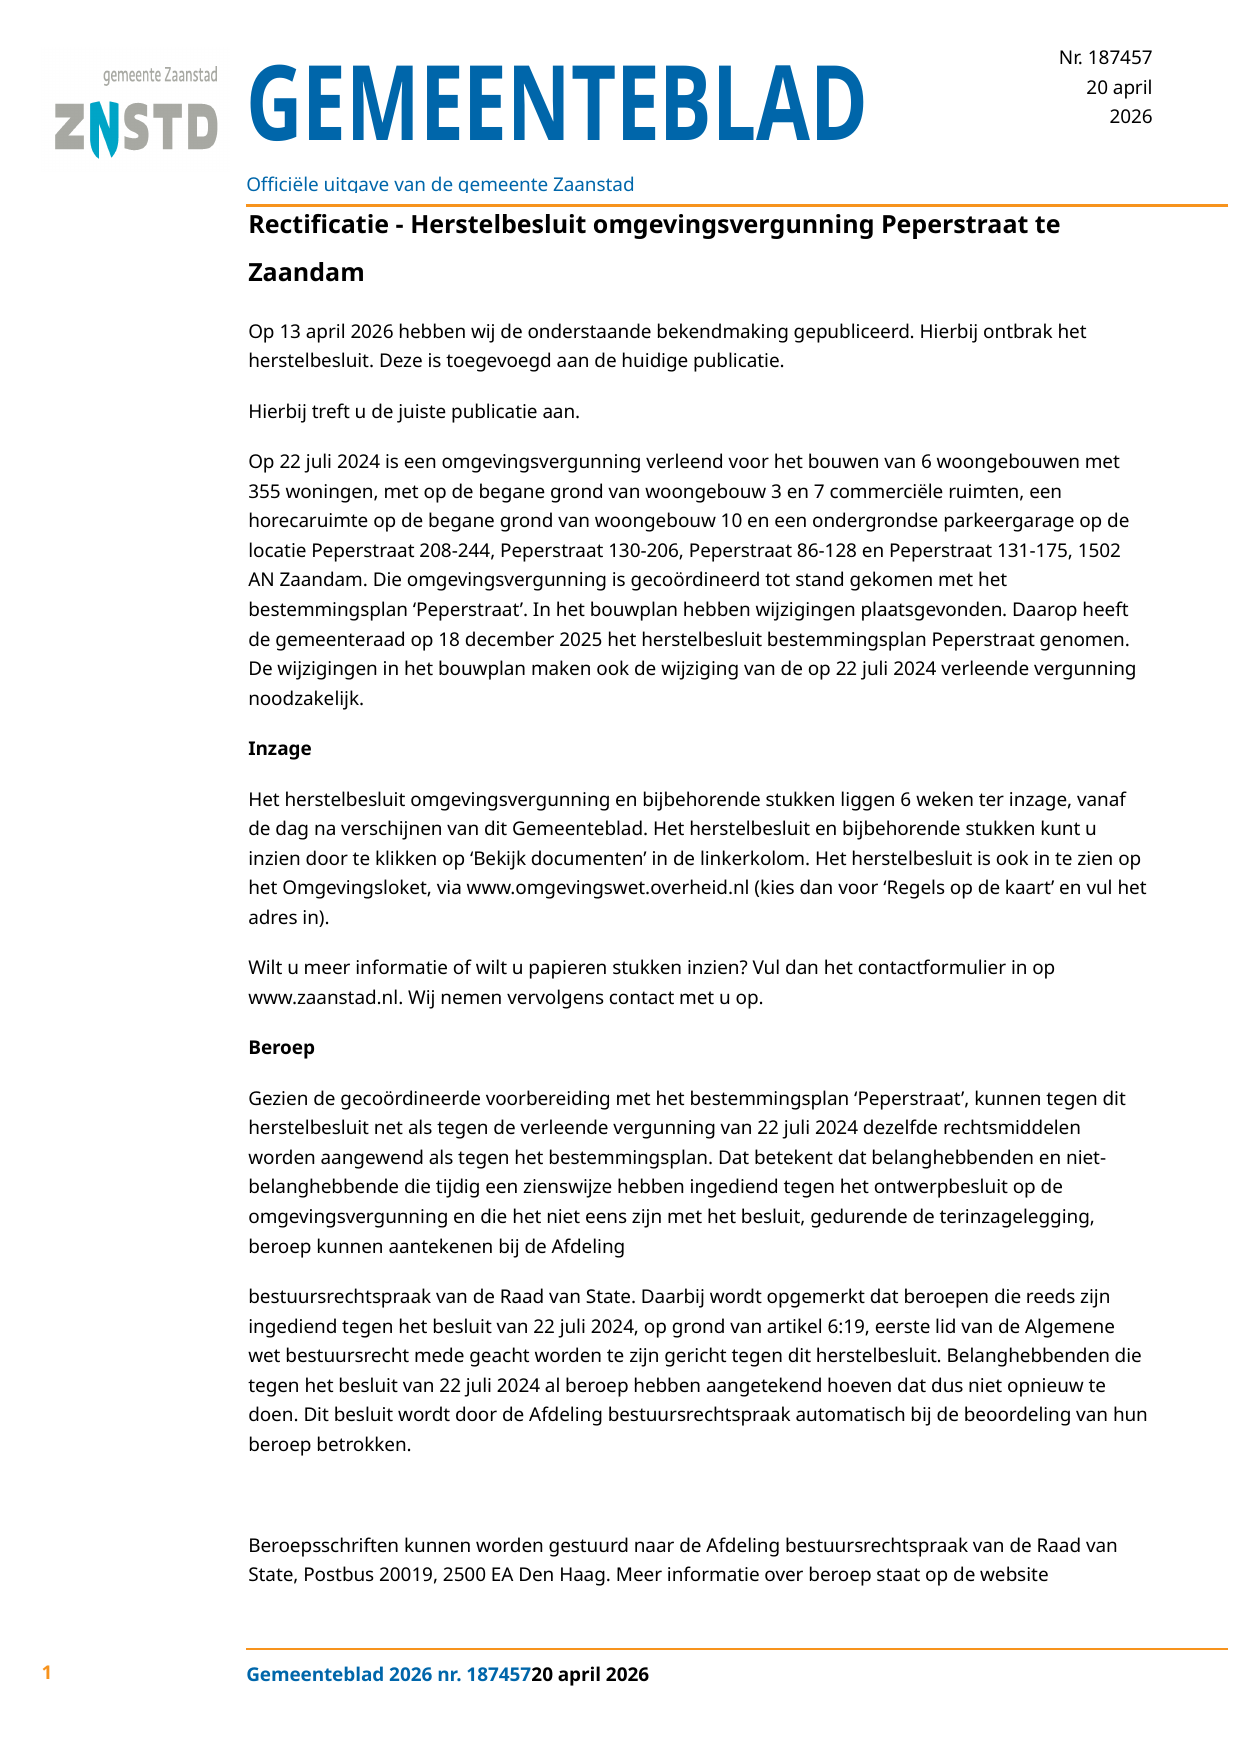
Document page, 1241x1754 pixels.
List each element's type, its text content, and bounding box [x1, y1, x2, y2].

text Op 22 juli 2024 is een omgevingsvergunning verleend voor het bouwen van 6 woongebouwen met 355 woningen, met op de begane grond van woongebouw 3 en 7 commerciële ruimten, een horecaruimte op de begane grond van woongebouw 10 en een ondergrondse parkeergarage op de locatie Peperstraat 208-244, Peperstraat 130-206, Peperstraat 86-128 en Peperstraat 131-175, 1502 AN Zaandam. Die omgevingsvergunning is gecoördineerd tot stand gekomen met het bestemmingsplan ‘Peperstraat’. In het bouwplan hebben wijzigingen plaatsgevonden. Daarop heeft de gemeenteraad op 18 december 2025 het herstelbesluit bestemmingsplan Peperstraat genomen. De wijzigingen in het bouwplan maken ook de wijziging van de op 22 juli 2024 verleende vergunning noodzakelijk. [248, 448, 1152, 711]
text Wilt u meer informatie of wilt u papieren stukken inzien? Vul dan het contactformulier in op www.zaanstad.nl. Wij nemen vervolgens contact met u op. [248, 954, 1152, 1010]
text Inzage [248, 735, 1152, 761]
text Beroepsschriften kunnen worden gestuurd naar de Afdeling bestuursrechtspraak van de Raad van State, Postbus 20019, 2500 EA Den Haag. Meer informatie over beroep staat op de website [248, 1532, 1152, 1587]
text Gezien de gecoördineerde voorbereiding met het bestemmingsplan ‘Peperstraat’, kunnen tegen dit herstelbesluit net als tegen de verleende vergunning van 22 juli 2024 dezelfde rechtsmiddelen worden aangewend als tegen het bestemmingsplan. Dat betekent dat belanghebbenden en niet-belanghebbende die tijdig een zienswijze hebben ingediend tegen het ontwerpbesluit op de omgevingsvergunning en die het niet eens zijn met het besluit, gedurende de terinzagelegging, beroep kunnen aantekenen bij de Afdeling [248, 1085, 1152, 1259]
text Op 13 april 2026 hebben wij de onderstaande bekendmaking gepubliceerd. Hierbij ontbrak het herstelbesluit. Deze is toegevoegd aan de huidige publicatie. [248, 318, 1152, 373]
text Beroep [248, 1034, 1152, 1060]
text Het herstelbesluit omgevingsvergunning en bijbehorende stukken liggen 6 weken ter inzage, vanaf de dag na verschijnen van dit Gemeenteblad. Het herstelbesluit en bijbehorende stukken kunt u inzien door te klikken op ‘Bekijk documenten’ in de linkerkolom. Het herstelbesluit is ook in te zien op het Omgevingsloket, via www.omgevingswet.overheid.nl (kies dan voor ‘Regels op de kaart’ en vul het adres in). [248, 786, 1152, 930]
text bestuursrechtspraak van de Raad van State. Daarbij wordt opgemerkt dat beroepen die reeds zijn ingediend tegen het besluit van 22 juli 2024, op grond van artikel 6:19, eerste lid van de Algemene wet bestuursrecht mede geacht worden te zijn gericht tegen dit herstelbesluit. Belanghebbenden die tegen het besluit van 22 juli 2024 al beroep hebben aangetekend hoeven dat dus niet opnieuw te doen. Dit besluit wordt door de Afdeling bestuursrechtspraak automatisch bij de beoordeling van hun beroep betrokken. [248, 1283, 1152, 1457]
picture [41, 47, 231, 172]
text Rectificatie - Herstelbesluit omgevingsvergunning Peperstraat te Zaandam [248, 207, 1152, 288]
text Hierbij treft u de juiste publicatie aan. [248, 398, 1152, 424]
